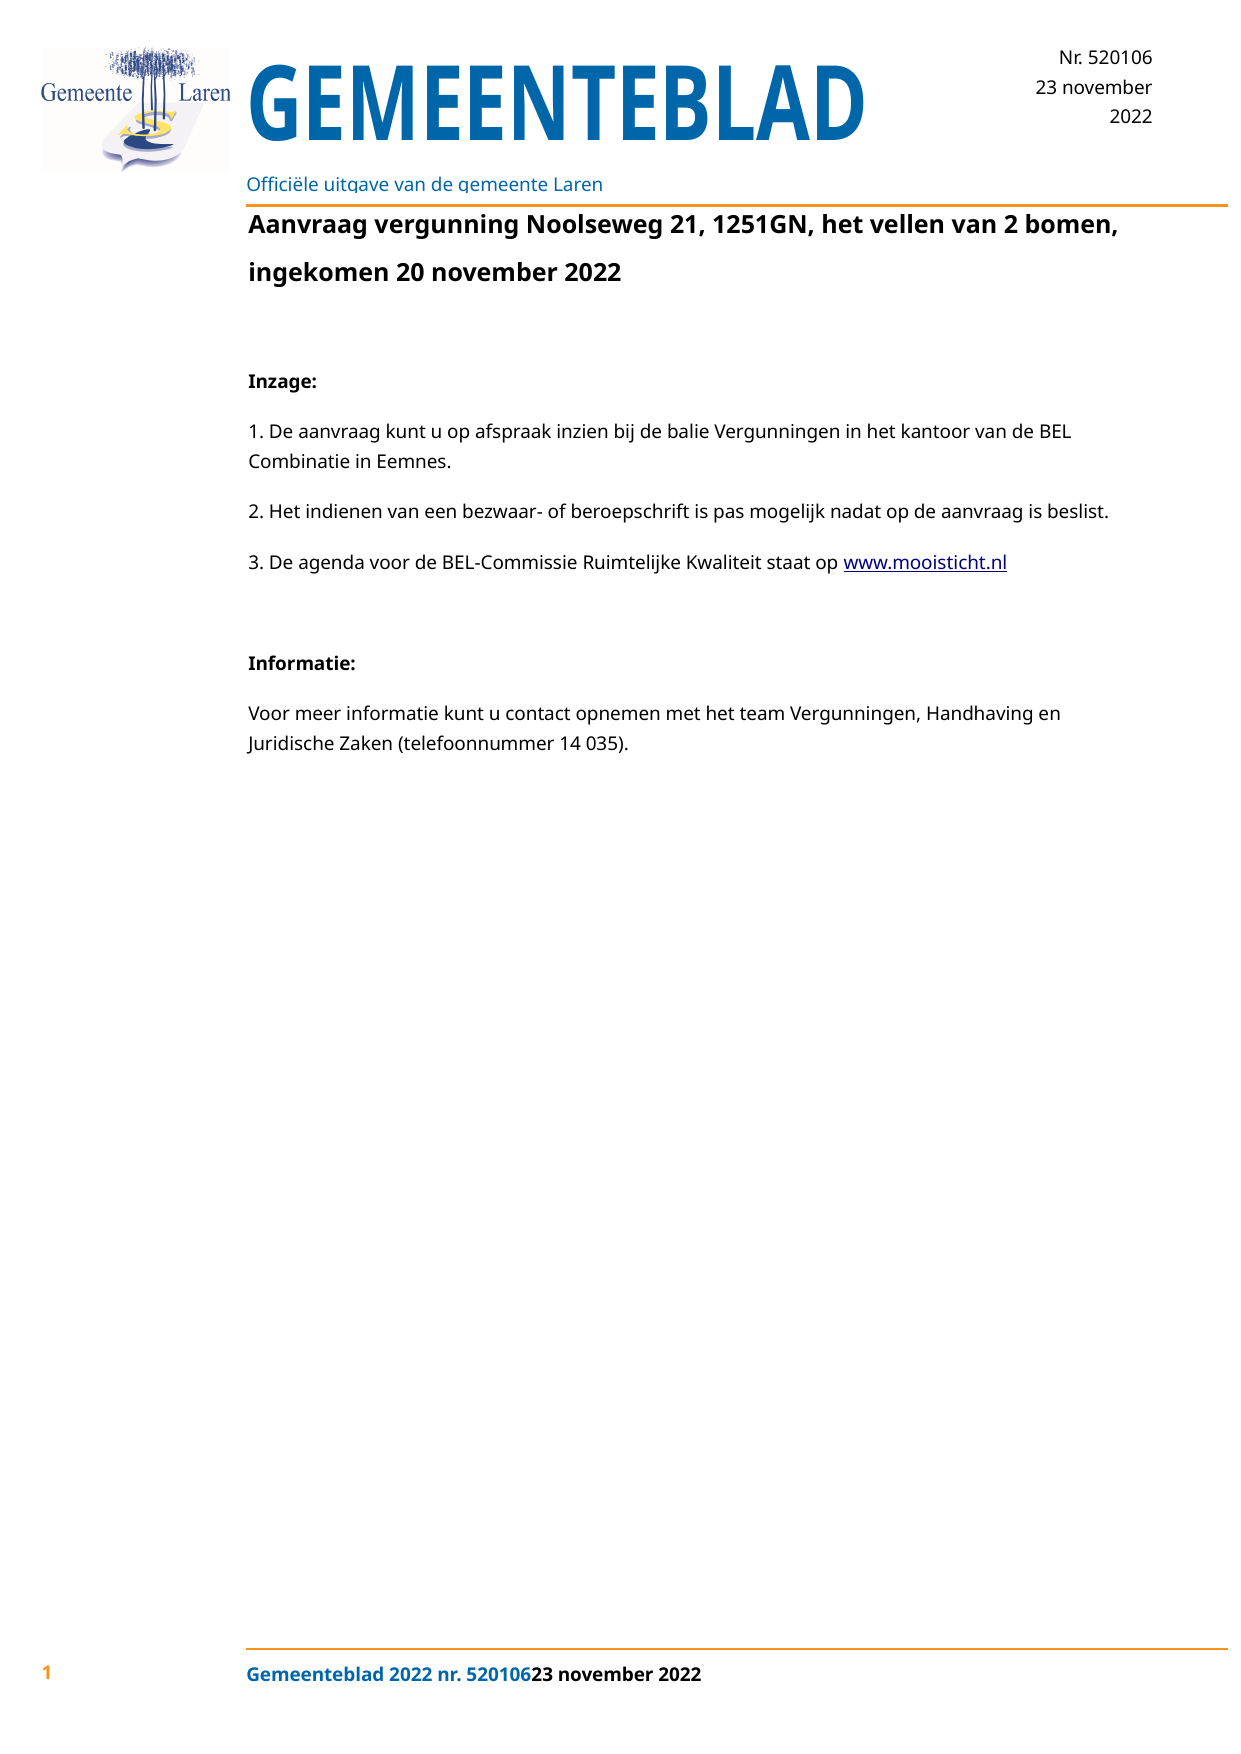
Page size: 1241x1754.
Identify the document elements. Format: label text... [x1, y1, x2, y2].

text 1. De aanvraag kunt u op afspraak inzien bij de balie Vergunningen in het kantoor van de BEL Combinatie in Eemnes. [248, 419, 1152, 474]
picture [41, 47, 231, 172]
text Aanvraag vergunning Noolseweg 21, 1251GN, het vellen van 2 bomen, ingekomen 20 november 2022 [248, 207, 1152, 288]
text Inzage: [248, 368, 1152, 394]
text 3. De agenda voor de BEL-Commissie Ruimtelijke Kwaliteit staat op www.mooisticht.nl [248, 549, 1152, 575]
text Voor meer informatie kunt u contact opnemen met het team Vergunningen, Handhaving en Juridische Zaken (telefoonnummer 14 035). [248, 700, 1152, 756]
text Informatie: [248, 650, 1152, 676]
text 2. Het indienen van een bezwaar- of beroepschrift is pas mogelijk nadat op de aanvraag is beslist. [248, 499, 1152, 524]
